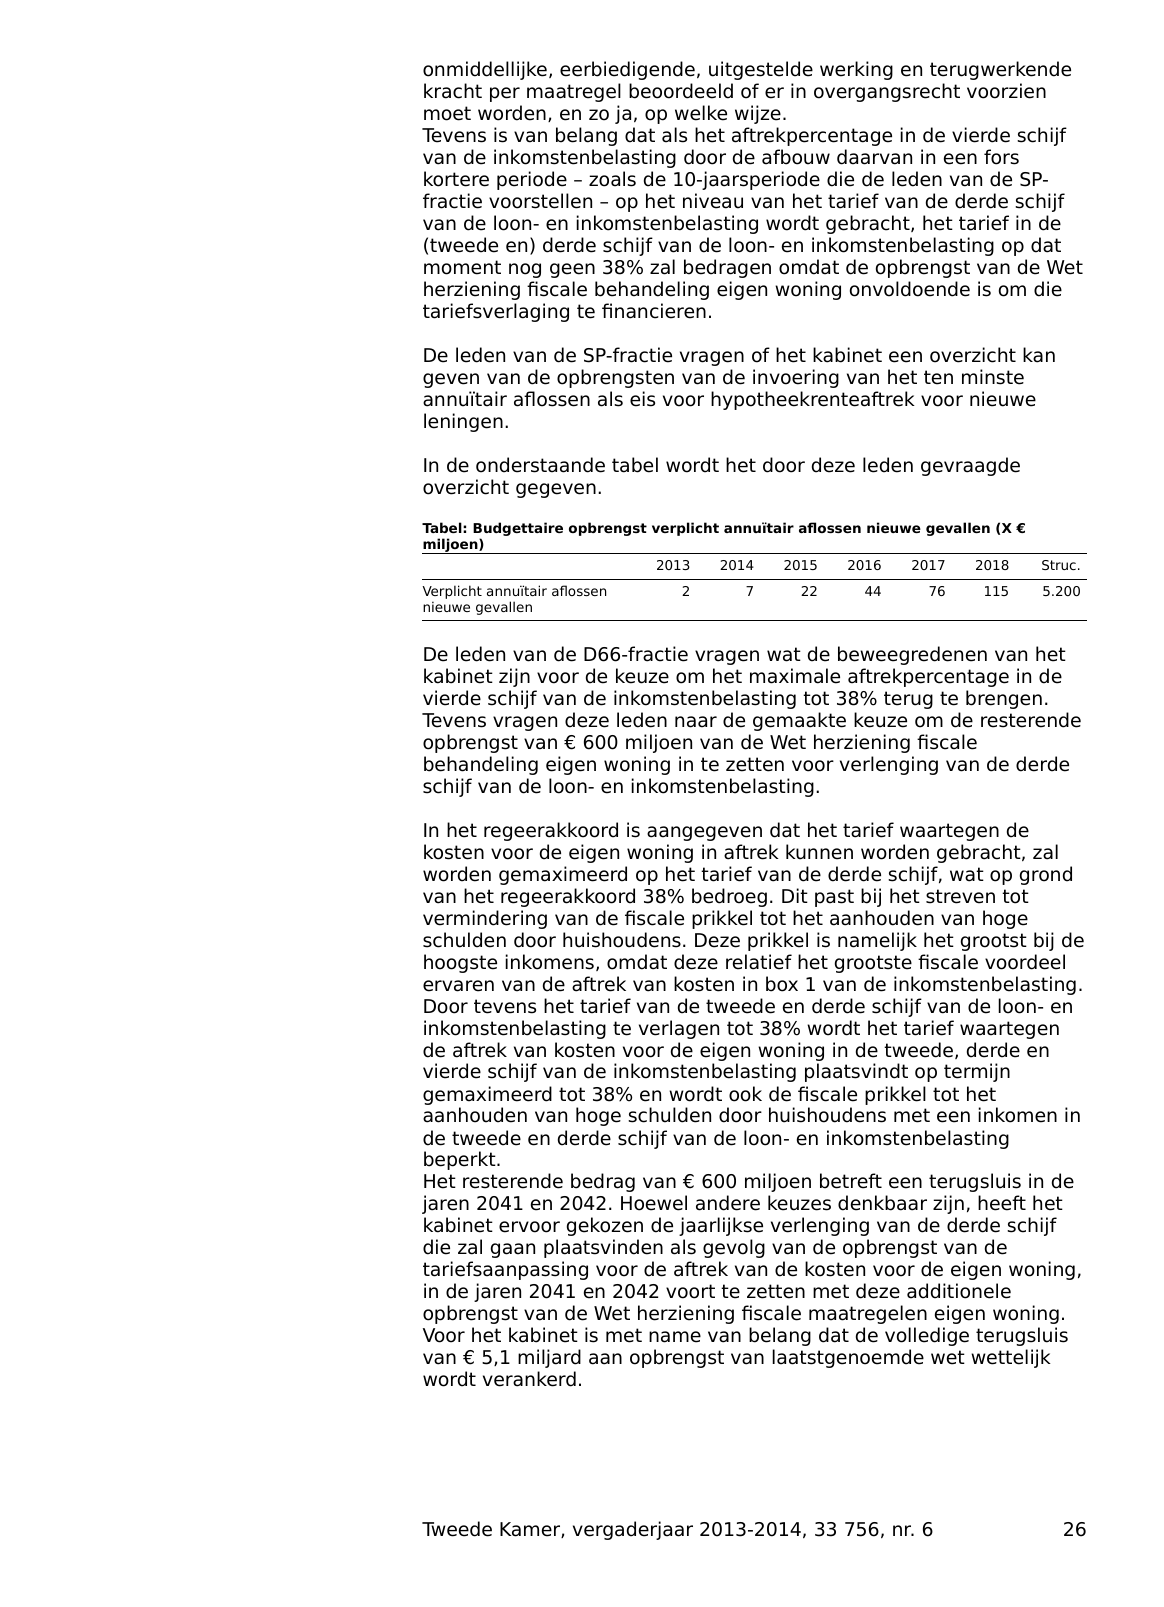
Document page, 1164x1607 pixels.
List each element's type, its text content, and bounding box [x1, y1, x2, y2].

table_cell 76 [888, 580, 951, 620]
table_cell 2 [632, 580, 696, 620]
table_cell 2016 [824, 554, 887, 578]
table_cell 2013 [632, 554, 696, 578]
table_cell 5.200 [1015, 580, 1087, 620]
table_cell 22 [760, 580, 824, 620]
table_cell 2015 [760, 554, 824, 578]
table_cell 2018 [951, 554, 1015, 578]
table_cell 2017 [888, 554, 951, 578]
table_cell 44 [824, 580, 887, 620]
text In de onderstaande tabel wordt het door deze leden gevraagde overzicht gegeven. [422, 455, 1087, 499]
text Tevens is van belang dat als het aftrekpercentage in de vierde schijf van de inkomstenbelasting door de afbouw daarvan in een fors kortere periode – zoals de 10-jaarsperiode die de leden van de SP-fractie voorstellen – op het niveau van het tarief van de derde schijf van de loon- en inkomstenbelasting wordt gebracht, het tarief in de (tweede en) derde schijf van de loon- en inkomstenbelasting op dat moment nog geen 38% zal bedragen omdat de opbrengst van de Wet herziening fiscale behandeling eigen woning onvoldoende is om die tariefsverlaging te financieren. [422, 125, 1087, 323]
table_cell 7 [696, 580, 760, 620]
table_cell 115 [951, 580, 1015, 620]
text Het resterende bedrag van € 600 miljoen betreft een terugsluis in de jaren 2041 en 2042. Hoewel andere keuzes denkbaar zijn, heeft het kabinet ervoor gekozen de jaarlijkse verlenging van de derde schijf die zal gaan plaatsvinden als gevolg van de opbrengst van de tariefsaanpassing voor de aftrek van de kosten voor de eigen woning, in de jaren 2041 en 2042 voort te zetten met deze additionele opbrengst van de Wet herziening fiscale maatregelen eigen woning. Voor het kabinet is met name van belang dat de volledige terugsluis van € 5,1 miljard aan opbrengst van laatstgenoemde wet wettelijk wordt verankerd. [422, 1171, 1087, 1391]
text onmiddellijke, eerbiedigende, uitgestelde werking en terugwerkende kracht per maatregel beoordeeld of er in overgangsrecht voorzien moet worden, en zo ja, op welke wijze. [422, 59, 1087, 125]
table_cell [422, 554, 632, 578]
table_header Tabel: Budgettaire opbrengst verplicht annuïtair aflossen nieuwe gevallen (X € miljoen) [422, 521, 1087, 552]
table_cell Struc. [1015, 554, 1087, 578]
text In het regeerakkoord is aangegeven dat het tarief waartegen de kosten voor de eigen woning in aftrek kunnen worden gebracht, zal worden gemaximeerd op het tarief van de derde schijf, wat op grond van het regeerakkoord 38% bedroeg. Dit past bij het streven tot vermindering van de fiscale prikkel tot het aanhouden van hoge schulden door huishoudens. Deze prikkel is namelijk het grootst bij de hoogste inkomens, omdat deze relatief het grootste fiscale voordeel ervaren van de aftrek van kosten in box 1 van de inkomstenbelasting. Door tevens het tarief van de tweede en derde schijf van de loon- en inkomstenbelasting te verlagen tot 38% wordt het tarief waartegen de aftrek van kosten voor de eigen woning in de tweede, derde en vierde schijf van de inkomstenbelasting plaatsvindt op termijn gemaximeerd tot 38% en wordt ook de fiscale prikkel tot het aanhouden van hoge schulden door huishoudens met een inkomen in de tweede en derde schijf van de loon- en inkomstenbelasting beperkt. [422, 820, 1087, 1171]
text De leden van de D66-fractie vragen wat de beweegredenen van het kabinet zijn voor de keuze om het maximale aftrekpercentage in de vierde schijf van de inkomstenbelasting tot 38% terug te brengen. Tevens vragen deze leden naar de gemaakte keuze om de resterende opbrengst van € 600 miljoen van de Wet herziening fiscale behandeling eigen woning in te zetten voor verlenging van de derde schijf van de loon- en inkomstenbelasting. [422, 644, 1087, 797]
text De leden van de SP-fractie vragen of het kabinet een overzicht kan geven van de opbrengsten van de invoering van het ten minste annuïtair aflossen als eis voor hypotheekrenteaftrek voor nieuwe leningen. [422, 345, 1087, 433]
table_cell 2014 [696, 554, 760, 578]
table_cell Verplicht annuïtair aflossen nieuwe gevallen [422, 580, 632, 620]
